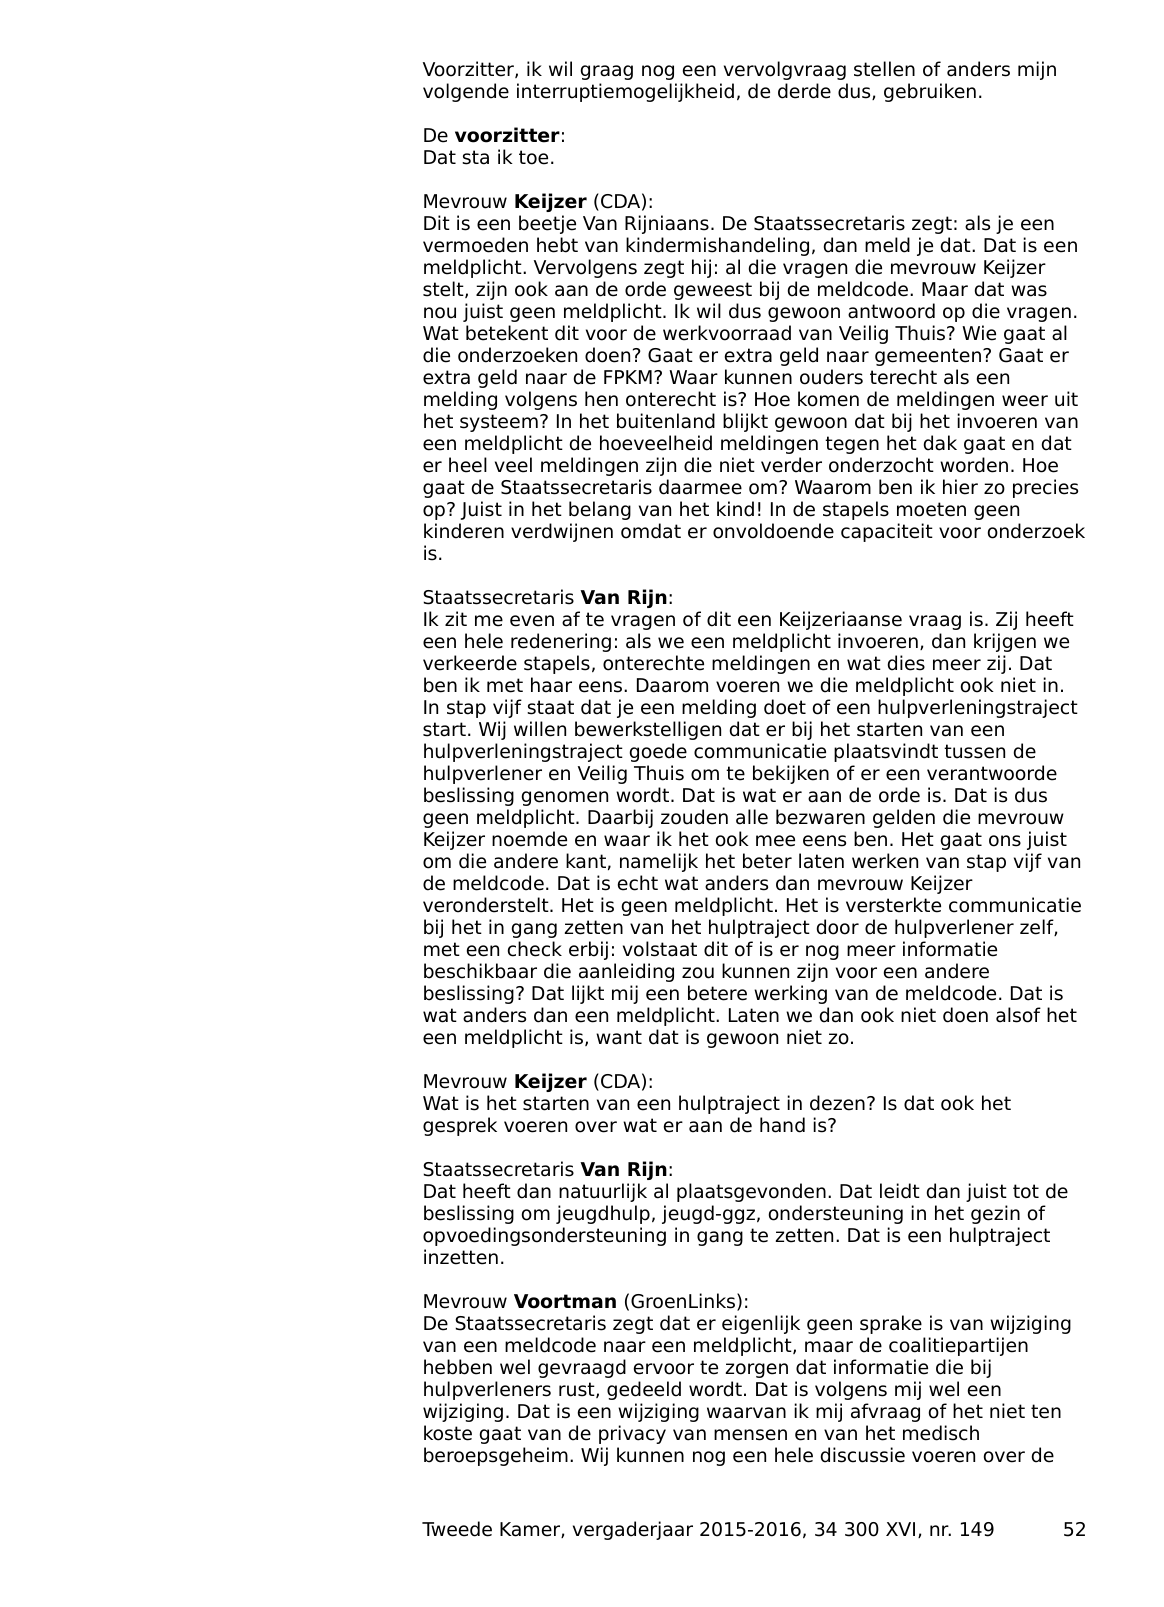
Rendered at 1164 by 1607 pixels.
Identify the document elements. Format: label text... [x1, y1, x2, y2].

text Mevrouw Keijzer (CDA): [422, 191, 1087, 213]
text Dat sta ik toe. [422, 147, 1087, 169]
text Mevrouw Keijzer (CDA): [422, 1071, 1087, 1093]
text Wat is het starten van een hulptraject in dezen? Is dat ook het gesprek voeren over wat er aan de hand is? [422, 1093, 1087, 1137]
text Dat heeft dan natuurlijk al plaatsgevonden. Dat leidt dan juist tot de beslissing om jeugdhulp, jeugd-ggz, ondersteuning in het gezin of opvoedingsondersteuning in gang te zetten. Dat is een hulptraject inzetten. [422, 1181, 1087, 1269]
text Dit is een beetje Van Rijniaans. De Staatssecretaris zegt: als je een vermoeden hebt van kindermishandeling, dan meld je dat. Dat is een meldplicht. Vervolgens zegt hij: al die vragen die mevrouw Keijzer stelt, zijn ook aan de orde geweest bij de meldcode. Maar dat was nou juist geen meldplicht. Ik wil dus gewoon antwoord op die vragen. Wat betekent dit voor de werkvoorraad van Veilig Thuis? Wie gaat al die onderzoeken doen? Gaat er extra geld naar gemeenten? Gaat er extra geld naar de FPKM? Waar kunnen ouders terecht als een melding volgens hen onterecht is? Hoe komen de meldingen weer uit het systeem? In het buitenland blijkt gewoon dat bij het invoeren van een meldplicht de hoeveelheid meldingen tegen het dak gaat en dat er heel veel meldingen zijn die niet verder onderzocht worden. Hoe gaat de Staatssecretaris daarmee om? Waarom ben ik hier zo precies op? Juist in het belang van het kind! In de stapels moeten geen kinderen verdwijnen omdat er onvoldoende capaciteit voor onderzoek is. [422, 213, 1087, 565]
text Voorzitter, ik wil graag nog een vervolgvraag stellen of anders mijn volgende interruptiemogelijkheid, de derde dus, gebruiken. [422, 59, 1087, 103]
text Ik zit me even af te vragen of dit een Keijzeriaanse vraag is. Zij heeft een hele redenering: als we een meldplicht invoeren, dan krijgen we verkeerde stapels, onterechte meldingen en wat dies meer zij. Dat ben ik met haar eens. Daarom voeren we die meldplicht ook niet in. In stap vijf staat dat je een melding doet of een hulpverleningstraject start. Wij willen bewerkstelligen dat er bij het starten van een hulpverleningstraject goede communicatie plaatsvindt tussen de hulpverlener en Veilig Thuis om te bekijken of er een verantwoorde beslissing genomen wordt. Dat is wat er aan de orde is. Dat is dus geen meldplicht. Daarbij zouden alle bezwaren gelden die mevrouw Keijzer noemde en waar ik het ook mee eens ben. Het gaat ons juist om die andere kant, namelijk het beter laten werken van stap vijf van de meldcode. Dat is echt wat anders dan mevrouw Keijzer veronderstelt. Het is geen meldplicht. Het is versterkte communicatie bij het in gang zetten van het hulptraject door de hulpverlener zelf, met een check erbij: volstaat dit of is er nog meer informatie beschikbaar die aanleiding zou kunnen zijn voor een andere beslissing? Dat lijkt mij een betere werking van de meldcode. Dat is wat anders dan een meldplicht. Laten we dan ook niet doen alsof het een meldplicht is, want dat is gewoon niet zo. [422, 609, 1087, 1049]
text Staatssecretaris Van Rijn: [422, 587, 1087, 609]
text De voorzitter: [422, 125, 1087, 147]
text Mevrouw Voortman (GroenLinks): [422, 1291, 1087, 1313]
text De Staatssecretaris zegt dat er eigenlijk geen sprake is van wijziging van een meldcode naar een meldplicht, maar de coalitiepartijen hebben wel gevraagd ervoor te zorgen dat informatie die bij hulpverleners rust, gedeeld wordt. Dat is volgens mij wel een wijziging. Dat is een wijziging waarvan ik mij afvraag of het niet ten koste gaat van de privacy van mensen en van het medisch beroepsgeheim. Wij kunnen nog een hele discussie voeren over de [422, 1313, 1087, 1467]
text Staatssecretaris Van Rijn: [422, 1159, 1087, 1181]
